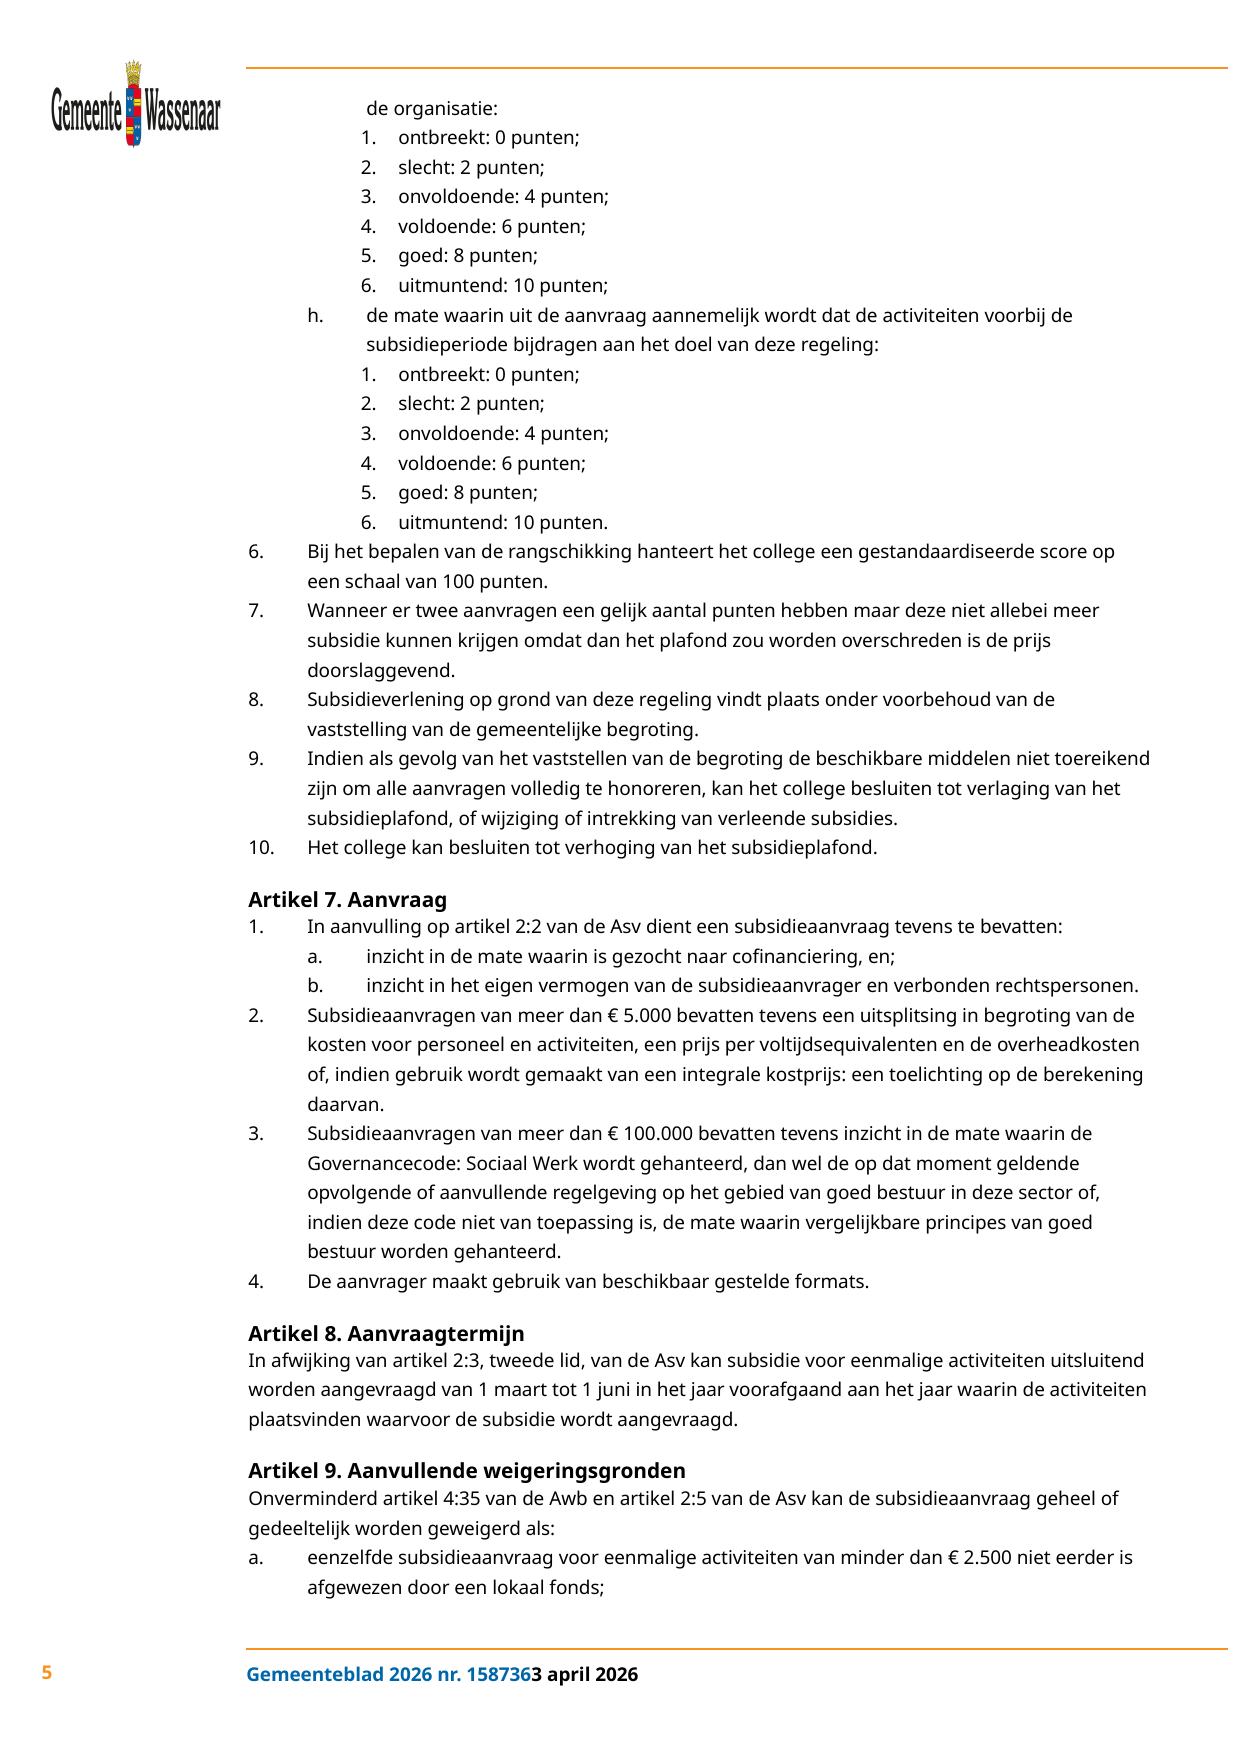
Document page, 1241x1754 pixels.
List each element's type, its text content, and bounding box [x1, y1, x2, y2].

list slecht: 2 punten; [361, 391, 1152, 416]
list ontbreekt: 0 punten; [361, 124, 1152, 150]
list Het college kan besluiten tot verhoging van het subsidieplafond. [248, 834, 1152, 860]
list uitmuntend: 10 punten; [361, 272, 1152, 298]
list De aanvrager maakt gebruik van beschikbaar gestelde formats. [248, 1268, 1152, 1294]
list In aanvulling op artikel 2:2 van de Asv dient een subsidieaanvraag tevens te bevatten: [248, 913, 1152, 939]
list slecht: 2 punten; [361, 154, 1152, 180]
list Subsidieaanvragen van meer dan € 100.000 bevatten tevens inzicht in de mate waarin de Governancecode: Sociaal Werk wordt gehanteerd, dan wel de op dat moment geldende opvolgende of aanvullende regelgeving op het gebied van goed bestuur in deze sector of, indien deze code niet van toepassing is, de mate waarin vergelijkbare principes van goed bestuur worden gehanteerd. [248, 1120, 1152, 1264]
list onvoldoende: 4 punten; [361, 183, 1152, 209]
list de organisatie: [307, 95, 1152, 121]
list ontbreekt: 0 punten; [361, 361, 1152, 387]
list de mate waarin uit de aanvraag aannemelijk wordt dat de activiteiten voorbij de subsidieperiode bijdragen aan het doel van deze regeling: [307, 302, 1152, 357]
list Indien als gevolg van het vaststellen van de begroting de beschikbare middelen niet toereikend zijn om alle aanvragen volledig te honoreren, kan het college besluiten tot verlaging van het subsidieplafond, of wijziging of intrekking van verleende subsidies. [248, 746, 1152, 831]
text Onverminderd artikel 4:35 van de Awb en artikel 2:5 van de Asv kan de subsidieaanvraag geheel of gedeeltelijk worden geweigerd als: [248, 1485, 1152, 1540]
list voldoende: 6 punten; [361, 450, 1152, 476]
list Bij het bepalen van de rangschikking hanteert het college een gestandaardiseerde score op een schaal van 100 punten. [248, 538, 1152, 594]
list Wanneer er twee aanvragen een gelijk aantal punten hebben maar deze niet allebei meer subsidie kunnen krijgen omdat dan het plafond zou worden overschreden is de prijs doorslaggevend. [248, 598, 1152, 683]
list goed: 8 punten; [361, 479, 1152, 505]
text In afwijking van artikel 2:3, tweede lid, van de Asv kan subsidie voor eenmalige activiteiten uitsluitend worden aangevraagd van 1 maart tot 1 juni in het jaar voorafgaand aan het jaar waarin de activiteiten plaatsvinden waarvoor de subsidie wordt aangevraagd. [248, 1347, 1152, 1432]
list Subsidieverlening op grond van deze regeling vindt plaats onder voorbehoud van de vaststelling van de gemeentelijke begroting. [248, 686, 1152, 742]
list inzicht in het eigen vermogen van de subsidieaanvrager en verbonden rechtspersonen. [307, 972, 1152, 998]
list eenzelfde subsidieaanvraag voor eenmalige activiteiten van minder dan € 2.500 niet eerder is afgewezen door een lokaal fonds; [248, 1544, 1152, 1599]
list goed: 8 punten; [361, 243, 1152, 268]
list inzicht in de mate waarin is gezocht naar cofinanciering, en; [307, 943, 1152, 968]
text Artikel 7. Aanvraag [248, 885, 1152, 913]
list onvoldoende: 4 punten; [361, 420, 1152, 446]
text Artikel 8. Aanvraagtermijn [248, 1319, 1152, 1347]
picture [41, 47, 231, 172]
text Artikel 9. Aanvullende weigeringsgronden [248, 1457, 1152, 1485]
list Subsidieaanvragen van meer dan € 5.000 bevatten tevens een uitsplitsing in begroting van de kosten voor personeel en activiteiten, een prijs per voltijdsequivalenten en de overheadkosten of, indien gebruik wordt gemaakt van een integrale kostprijs: een toelichting op de berekening daarvan. [248, 1002, 1152, 1116]
list voldoende: 6 punten; [361, 213, 1152, 239]
list uitmuntend: 10 punten. [361, 509, 1152, 535]
